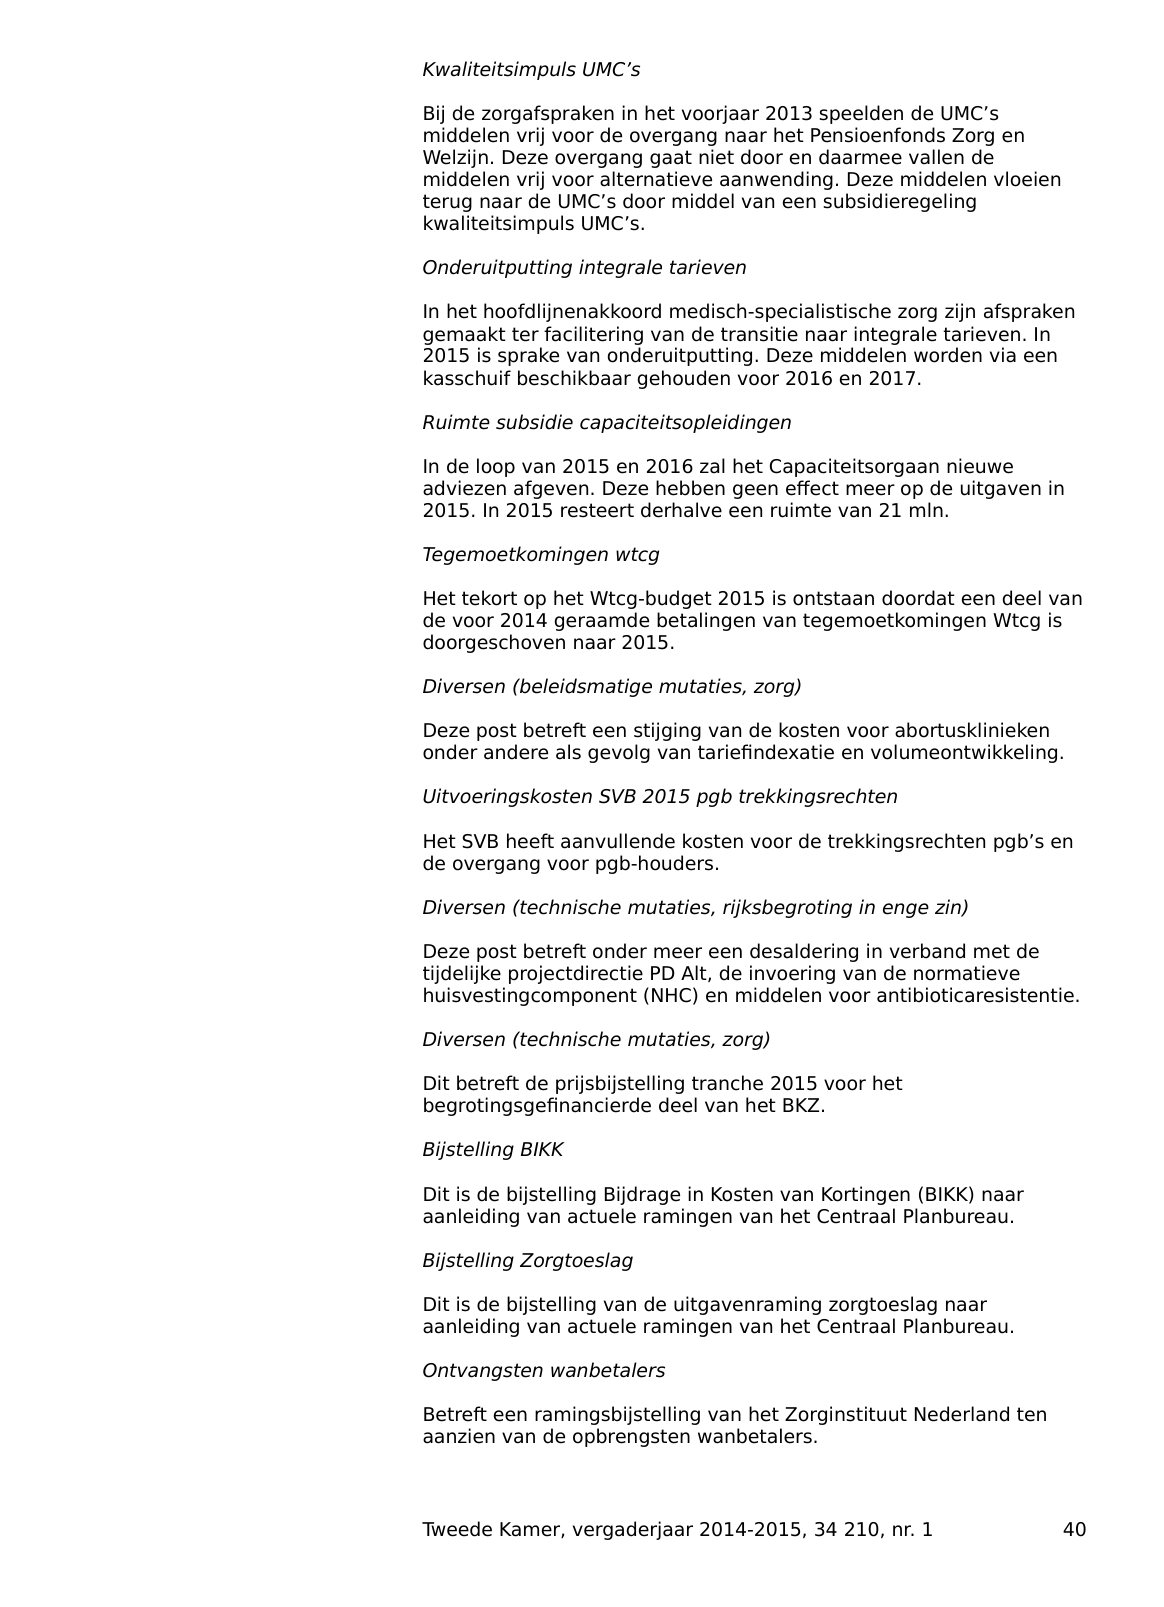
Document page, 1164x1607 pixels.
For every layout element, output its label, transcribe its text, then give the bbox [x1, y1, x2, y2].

text In de loop van 2015 en 2016 zal het Capaciteitsorgaan nieuwe adviezen afgeven. Deze hebben geen effect meer op de uitgaven in 2015. In 2015 resteert derhalve een ruimte van 21 mln. [422, 456, 1087, 522]
text Deze post betreft onder meer een desaldering in verband met de tijdelijke projectdirectie PD Alt, de invoering van de normatieve huisvestingcomponent (NHC) en middelen voor antibioticaresistentie. [422, 941, 1087, 1007]
subtitle Diversen (technische mutaties, zorg) [422, 1029, 1087, 1051]
text Dit is de bijstelling van de uitgavenraming zorgtoeslag naar aanleiding van actuele ramingen van het Centraal Planbureau. [422, 1294, 1087, 1338]
subtitle Bijstelling Zorgtoeslag [422, 1250, 1087, 1272]
subtitle Ruimte subsidie capaciteitsopleidingen [422, 412, 1087, 433]
subtitle Bijstelling BIKK [422, 1139, 1087, 1161]
subtitle Kwaliteitsimpuls UMC’s [422, 59, 1087, 81]
text Dit betreft de prijsbijstelling tranche 2015 voor het begrotingsgefinancierde deel van het BKZ. [422, 1073, 1087, 1117]
subtitle Uitvoeringskosten SVB 2015 pgb trekkingsrechten [422, 786, 1087, 808]
text In het hoofdlijnenakkoord medisch-specialistische zorg zijn afspraken gemaakt ter facilitering van de transitie naar integrale tarieven. In 2015 is sprake van onderuitputting. Deze middelen worden via een kasschuif beschikbaar gehouden voor 2016 en 2017. [422, 301, 1087, 389]
text Het SVB heeft aanvullende kosten voor de trekkingsrechten pgb’s en de overgang voor pgb-houders. [422, 831, 1087, 874]
text Dit is de bijstelling Bijdrage in Kosten van Kortingen (BIKK) naar aanleiding van actuele ramingen van het Centraal Planbureau. [422, 1183, 1087, 1227]
subtitle Diversen (technische mutaties, rijksbegroting in enge zin) [422, 897, 1087, 919]
subtitle Onderuitputting integrale tarieven [422, 257, 1087, 279]
text Betreft een ramingsbijstelling van het Zorginstituut Nederland ten aanzien van de opbrengsten wanbetalers. [422, 1404, 1087, 1448]
subtitle Diversen (beleidsmatige mutaties, zorg) [422, 676, 1087, 698]
subtitle Ontvangsten wanbetalers [422, 1360, 1087, 1382]
text Het tekort op het Wtcg-budget 2015 is ontstaan doordat een deel van de voor 2014 geraamde betalingen van tegemoetkomingen Wtcg is doorgeschoven naar 2015. [422, 588, 1087, 654]
text Deze post betreft een stijging van de kosten voor abortusklinieken onder andere als gevolg van tariefindexatie en volumeontwikkeling. [422, 720, 1087, 764]
subtitle Tegemoetkomingen wtcg [422, 544, 1087, 566]
text Bij de zorgafspraken in het voorjaar 2013 speelden de UMC’s middelen vrij voor de overgang naar het Pensioenfonds Zorg en Welzijn. Deze overgang gaat niet door en daarmee vallen de middelen vrij voor alternatieve aanwending. Deze middelen vloeien terug naar de UMC’s door middel van een subsidieregeling kwaliteitsimpuls UMC’s. [422, 103, 1087, 235]
